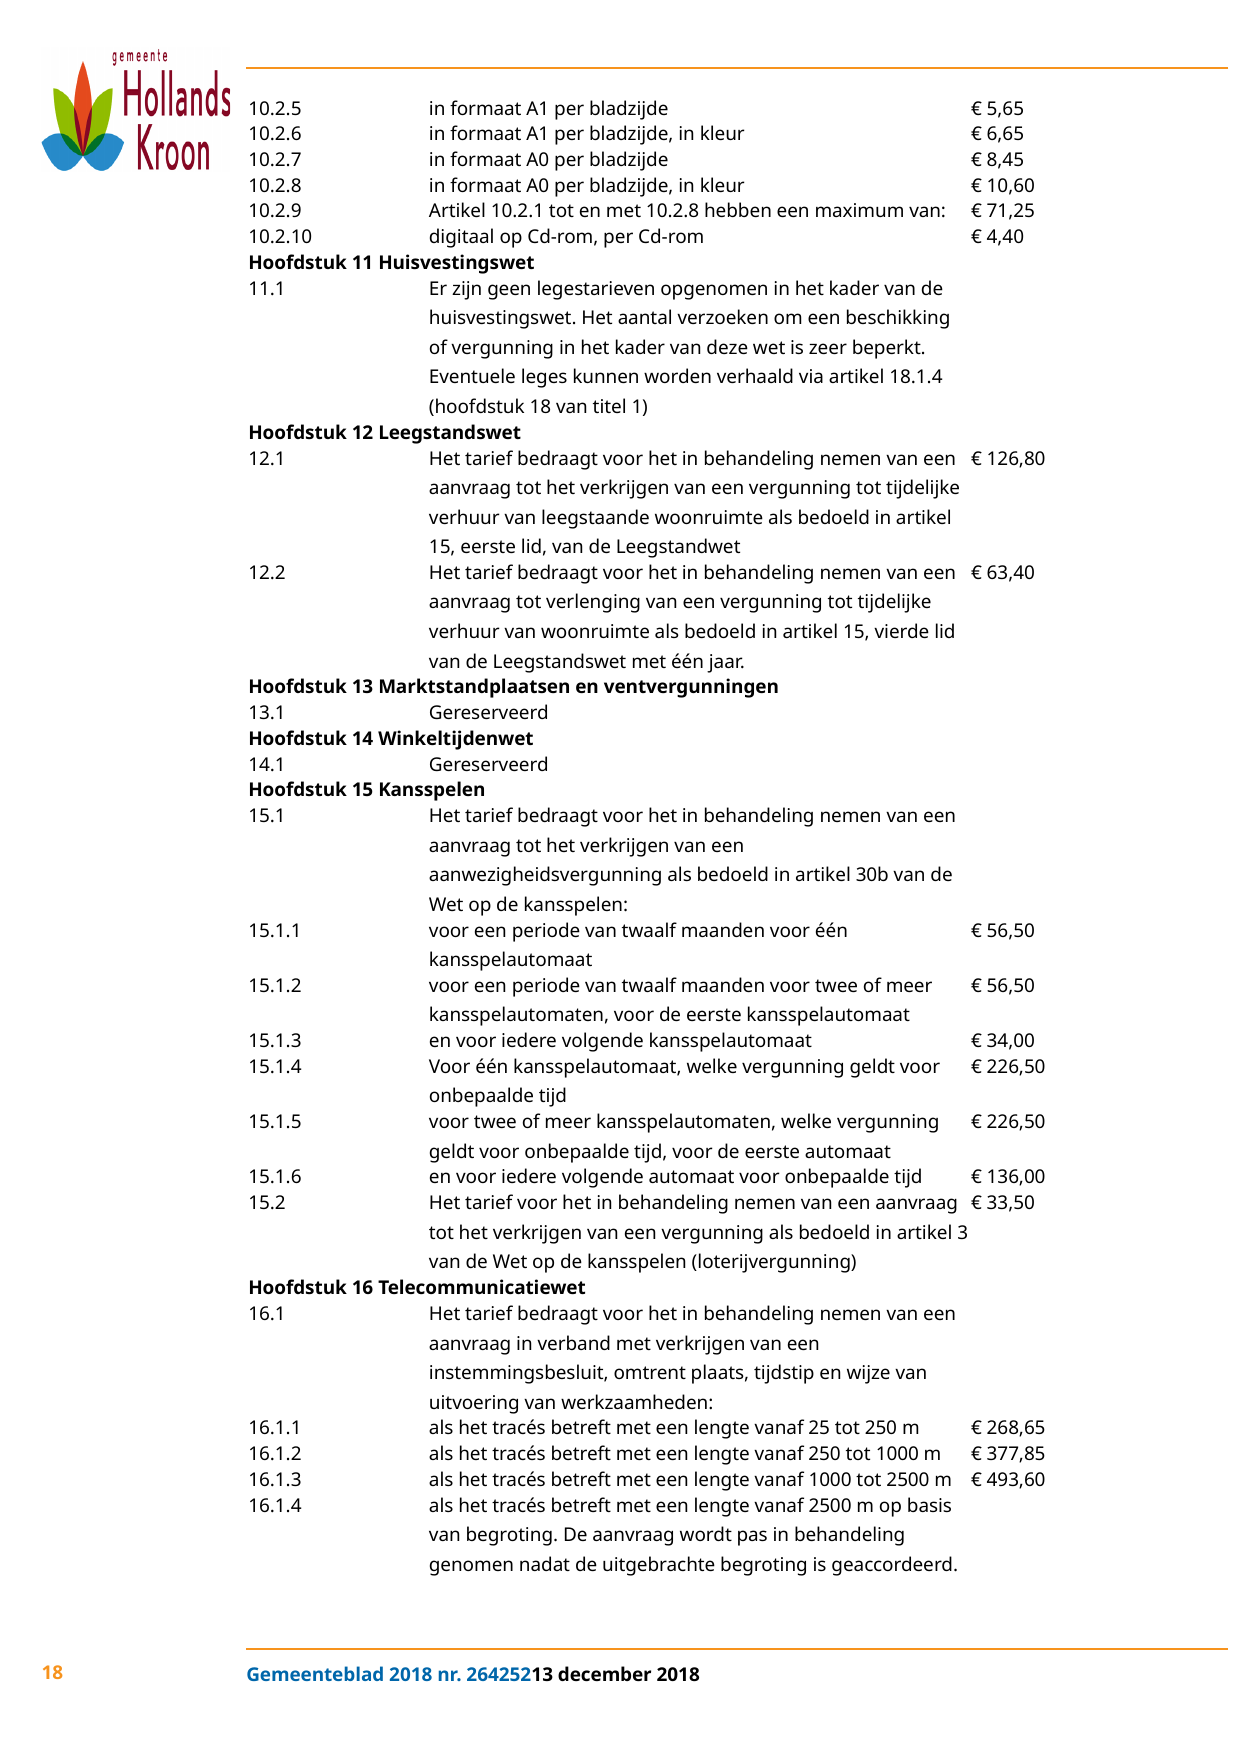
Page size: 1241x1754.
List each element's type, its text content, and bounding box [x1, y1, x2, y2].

table_cell Hoofdstuk 16 Telecommunicatiewet [248, 1274, 1152, 1300]
table_cell Hoofdstuk 13 Marktstandplaatsen en ventvergunningen [248, 674, 1152, 699]
table_cell [971, 275, 1152, 419]
table_cell 15.1 [248, 802, 429, 917]
table_cell [971, 1492, 1152, 1577]
picture [41, 47, 231, 172]
table_cell Het tarief voor het in behandeling nemen van een aanvraag tot het verkrijgen van een vergunning als bedoeld in artikel 3 van de Wet op de kansspelen (loterijvergunning) [429, 1190, 971, 1274]
table_cell Er zijn geen legestarieven opgenomen in het kader van de huisvestingswet. Het aantal verzoeken om een beschikking of vergunning in het kader van deze wet is zeer beperkt. Eventuele leges kunnen worden verhaald via artikel 18.1.4 (hoofdstuk 18 van titel 1) [429, 275, 971, 419]
table_cell en voor iedere volgende kansspelautomaat [429, 1028, 971, 1053]
table_cell 10.2.7 [248, 146, 429, 172]
table_cell € 377,85 [971, 1440, 1152, 1466]
table_cell Het tarief bedraagt voor het in behandeling nemen van een aanvraag tot het verkrijgen van een vergunning tot tijdelijke verhuur van leegstaande woonruimte als bedoeld in artikel 15, eerste lid, van de Leegstandwet [429, 445, 971, 559]
table_cell digitaal op Cd-rom, per Cd-rom [429, 224, 971, 249]
table_cell € 226,50 [971, 1053, 1152, 1108]
table_cell 16.1.1 [248, 1415, 429, 1440]
table_cell € 71,25 [971, 198, 1152, 223]
table_cell 10.2.6 [248, 121, 429, 146]
table_cell 15.1.2 [248, 972, 429, 1027]
table_cell 12.2 [248, 559, 429, 674]
table_cell € 4,40 [971, 224, 1152, 249]
table_cell 15.1.5 [248, 1109, 429, 1164]
table_cell als het tracés betreft met een lengte vanaf 2500 m op basis van begroting. De aanvraag wordt pas in behandeling genomen nadat de uitgebrachte begroting is geaccordeerd. [429, 1492, 971, 1577]
table_cell Artikel 10.2.1 tot en met 10.2.8 hebben een maximum van: [429, 198, 971, 223]
table_cell Gereserveerd [429, 699, 971, 725]
table_cell als het tracés betreft met een lengte vanaf 1000 tot 2500 m [429, 1466, 971, 1492]
table_cell voor een periode van twaalf maanden voor één kansspelautomaat [429, 917, 971, 972]
table_cell 10.2.5 [248, 95, 429, 121]
table_cell € 5,65 [971, 95, 1152, 121]
table_cell € 493,60 [971, 1466, 1152, 1492]
table_cell € 34,00 [971, 1028, 1152, 1053]
table_cell 15.1.3 [248, 1028, 429, 1053]
table_cell € 268,65 [971, 1415, 1152, 1440]
table_cell als het tracés betreft met een lengte vanaf 250 tot 1000 m [429, 1440, 971, 1466]
table_cell 10.2.8 [248, 172, 429, 198]
table_cell 15.1.6 [248, 1164, 429, 1189]
table_cell Voor één kansspelautomaat, welke vergunning geldt voor onbepaalde tijd [429, 1053, 971, 1108]
table_cell € 56,50 [971, 917, 1152, 972]
table_cell 16.1.2 [248, 1440, 429, 1466]
table_cell 14.1 [248, 751, 429, 777]
table_cell Het tarief bedraagt voor het in behandeling nemen van een aanvraag tot verlenging van een vergunning tot tijdelijke verhuur van woonruimte als bedoeld in artikel 15, vierde lid van de Leegstandswet met één jaar. [429, 559, 971, 674]
table_cell € 8,45 [971, 146, 1152, 172]
table_cell en voor iedere volgende automaat voor onbepaalde tijd [429, 1164, 971, 1189]
table_cell Het tarief bedraagt voor het in behandeling nemen van een aanvraag tot het verkrijgen van een aanwezigheidsvergunning als bedoeld in artikel 30b van de Wet op de kansspelen: [429, 802, 971, 917]
table_cell als het tracés betreft met een lengte vanaf 25 tot 250 m [429, 1415, 971, 1440]
table_cell € 226,50 [971, 1109, 1152, 1164]
table_cell Hoofdstuk 11 Huisvestingswet [248, 249, 1152, 275]
table_cell € 6,65 [971, 121, 1152, 146]
table_cell Hoofdstuk 14 Winkeltijdenwet [248, 725, 1152, 751]
table_cell 15.1.4 [248, 1053, 429, 1108]
table_cell 16.1.4 [248, 1492, 429, 1577]
table_cell € 136,00 [971, 1164, 1152, 1189]
table_cell 10.2.10 [248, 224, 429, 249]
table_cell 10.2.9 [248, 198, 429, 223]
table_cell € 63,40 [971, 559, 1152, 674]
table_cell Hoofdstuk 15 Kansspelen [248, 777, 1152, 802]
table_cell 12.1 [248, 445, 429, 559]
table_cell Hoofdstuk 12 Leegstandswet [248, 419, 1152, 445]
table_cell Gereserveerd [429, 751, 971, 777]
table_cell 15.2 [248, 1190, 429, 1274]
table_cell in formaat A1 per bladzijde, in kleur [429, 121, 971, 146]
table_cell in formaat A0 per bladzijde, in kleur [429, 172, 971, 198]
table_cell [971, 1300, 1152, 1414]
table_cell in formaat A0 per bladzijde [429, 146, 971, 172]
table_cell 13.1 [248, 699, 429, 725]
table_cell 16.1.3 [248, 1466, 429, 1492]
table_cell voor twee of meer kansspelautomaten, welke vergunning geldt voor onbepaalde tijd, voor de eerste automaat [429, 1109, 971, 1164]
table_cell in formaat A1 per bladzijde [429, 95, 971, 121]
table_cell € 33,50 [971, 1190, 1152, 1274]
table_cell [971, 699, 1152, 725]
table_cell 15.1.1 [248, 917, 429, 972]
table_cell [971, 802, 1152, 917]
table_cell 16.1 [248, 1300, 429, 1414]
table_cell € 56,50 [971, 972, 1152, 1027]
table_cell € 126,80 [971, 445, 1152, 559]
table_cell Het tarief bedraagt voor het in behandeling nemen van een aanvraag in verband met verkrijgen van een instemmingsbesluit, omtrent plaats, tijdstip en wijze van uitvoering van werkzaamheden: [429, 1300, 971, 1414]
table_cell 11.1 [248, 275, 429, 419]
table_cell € 10,60 [971, 172, 1152, 198]
table_cell voor een periode van twaalf maanden voor twee of meer kansspelautomaten, voor de eerste kansspelautomaat [429, 972, 971, 1027]
table_cell [971, 751, 1152, 777]
